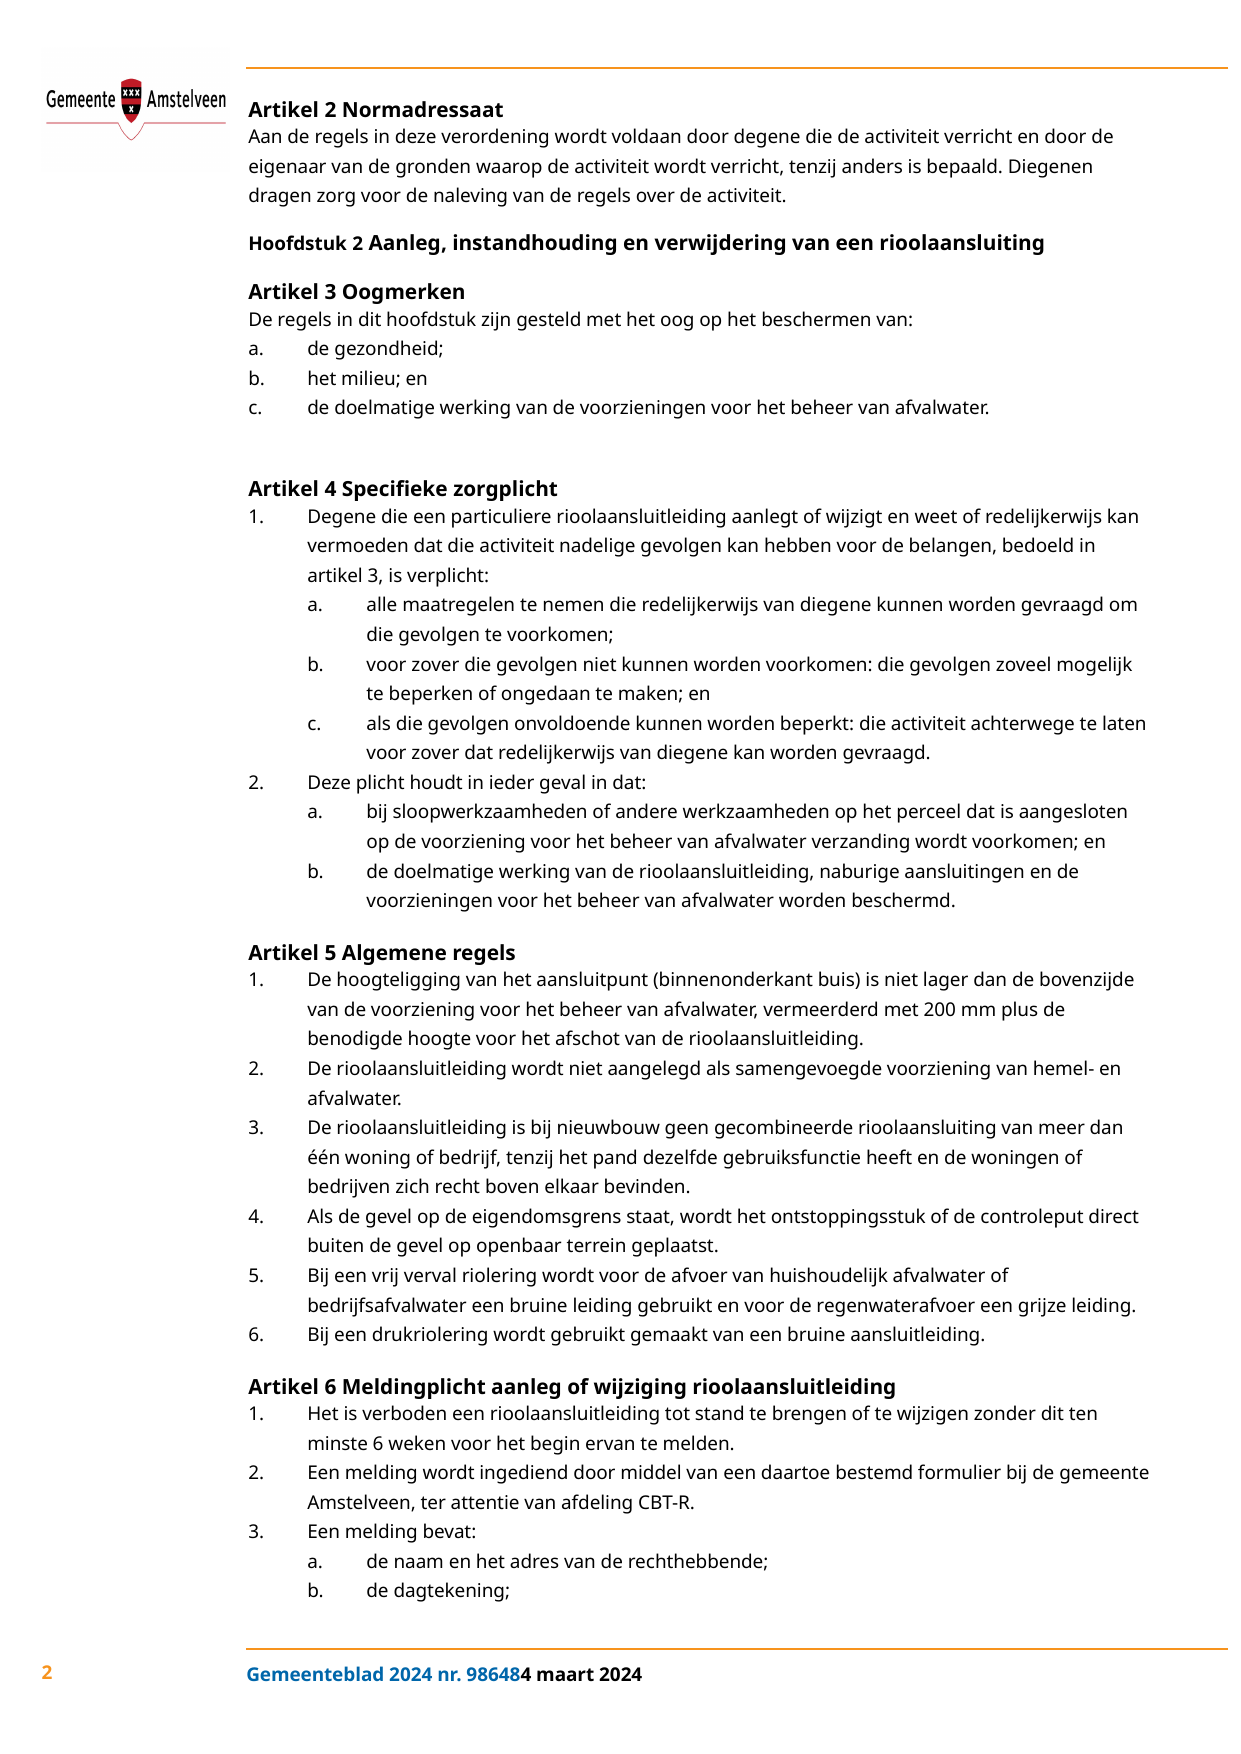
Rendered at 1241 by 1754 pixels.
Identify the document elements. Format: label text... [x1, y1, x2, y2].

text Artikel 5 Algemene regels [248, 938, 1152, 966]
list Het is verboden een rioolaansluitleiding tot stand te brengen of te wijzigen zonder dit ten minste 6 weken voor het begin ervan te melden. [248, 1400, 1152, 1456]
list bij sloopwerkzaamheden of andere werkzaamheden op het perceel dat is aangesloten op de voorziening voor het beheer van afvalwater verzanding wordt voorkomen; en [307, 799, 1152, 854]
list De rioolaansluitleiding wordt niet aangelegd als samengevoegde voorziening van hemel- en afvalwater. [248, 1055, 1152, 1110]
list de doelmatige werking van de voorzieningen voor het beheer van afvalwater. [248, 394, 1152, 420]
text Artikel 6 Meldingplicht aanleg of wijziging rioolaansluitleiding [248, 1372, 1152, 1400]
list alle maatregelen te nemen die redelijkerwijs van diegene kunnen worden gevraagd om die gevolgen te voorkomen; [307, 592, 1152, 647]
list de gezondheid; [248, 335, 1152, 361]
picture [41, 47, 231, 172]
text Artikel 3 Oogmerken [248, 277, 1152, 306]
list De rioolaansluitleiding is bij nieuwbouw geen gecombineerde rioolaansluiting van meer dan één woning of bedrijf, tenzij het pand dezelfde gebruiksfunctie heeft en de woningen of bedrijven zich recht boven elkaar bevinden. [248, 1114, 1152, 1199]
list Bij een drukriolering wordt gebruikt gemaakt van een bruine aansluitleiding. [248, 1321, 1152, 1347]
list De hoogteligging van het aansluitpunt (binnenonderkant buis) is niet lager dan de bovenzijde van de voorziening voor het beheer van afvalwater, vermeerderd met 200 mm plus de benodigde hoogte voor het afschot van de rioolaansluitleiding. [248, 966, 1152, 1051]
list Een melding wordt ingediend door middel van een daartoe bestemd formulier bij de gemeente Amstelveen, ter attentie van afdeling CBT-R. [248, 1459, 1152, 1515]
list de doelmatige werking van de rioolaansluitleiding, naburige aansluitingen en de voorzieningen voor het beheer van afvalwater worden beschermd. [307, 858, 1152, 913]
text Aan de regels in deze verordening wordt voldaan door degene die de activiteit verricht en door de eigenaar van de gronden waarop de activiteit wordt verricht, tenzij anders is bepaald. Diegenen dragen zorg voor de naleving van de regels over de activiteit. [248, 123, 1152, 208]
text Artikel 2 Normadressaat [248, 95, 1152, 123]
list Als de gevel op de eigendomsgrens staat, wordt het ontstoppingsstuk of de controleput direct buiten de gevel op openbaar terrein geplaatst. [248, 1203, 1152, 1258]
list als die gevolgen onvoldoende kunnen worden beperkt: die activiteit achterwege te laten voor zover dat redelijkerwijs van diegene kan worden gevraagd. [307, 710, 1152, 765]
list het milieu; en [248, 365, 1152, 391]
list Deze plicht houdt in ieder geval in dat: [248, 769, 1152, 795]
list Bij een vrij verval riolering wordt voor de afvoer van huishoudelijk afvalwater of bedrijfsafvalwater een bruine leiding gebruikt en voor de regenwaterafvoer een grijze leiding. [248, 1262, 1152, 1317]
list voor zover die gevolgen niet kunnen worden voorkomen: die gevolgen zoveel mogelijk te beperken of ongedaan te maken; en [307, 651, 1152, 706]
text Hoofdstuk 2 Aanleg, instandhouding en verwijdering van een rioolaansluiting [248, 228, 1152, 256]
text Artikel 4 Specifieke zorgplicht [248, 474, 1152, 503]
list de naam en het adres van de rechthebbende; [307, 1548, 1152, 1574]
text De regels in dit hoofdstuk zijn gesteld met het oog op het beschermen van: [248, 306, 1152, 331]
list de dagtekening; [307, 1578, 1152, 1603]
list Degene die een particuliere rioolaansluitleiding aanlegt of wijzigt en weet of redelijkerwijs kan vermoeden dat die activiteit nadelige gevolgen kan hebben voor de belangen, bedoeld in artikel 3, is verplicht: [248, 503, 1152, 588]
list Een melding bevat: [248, 1518, 1152, 1544]
